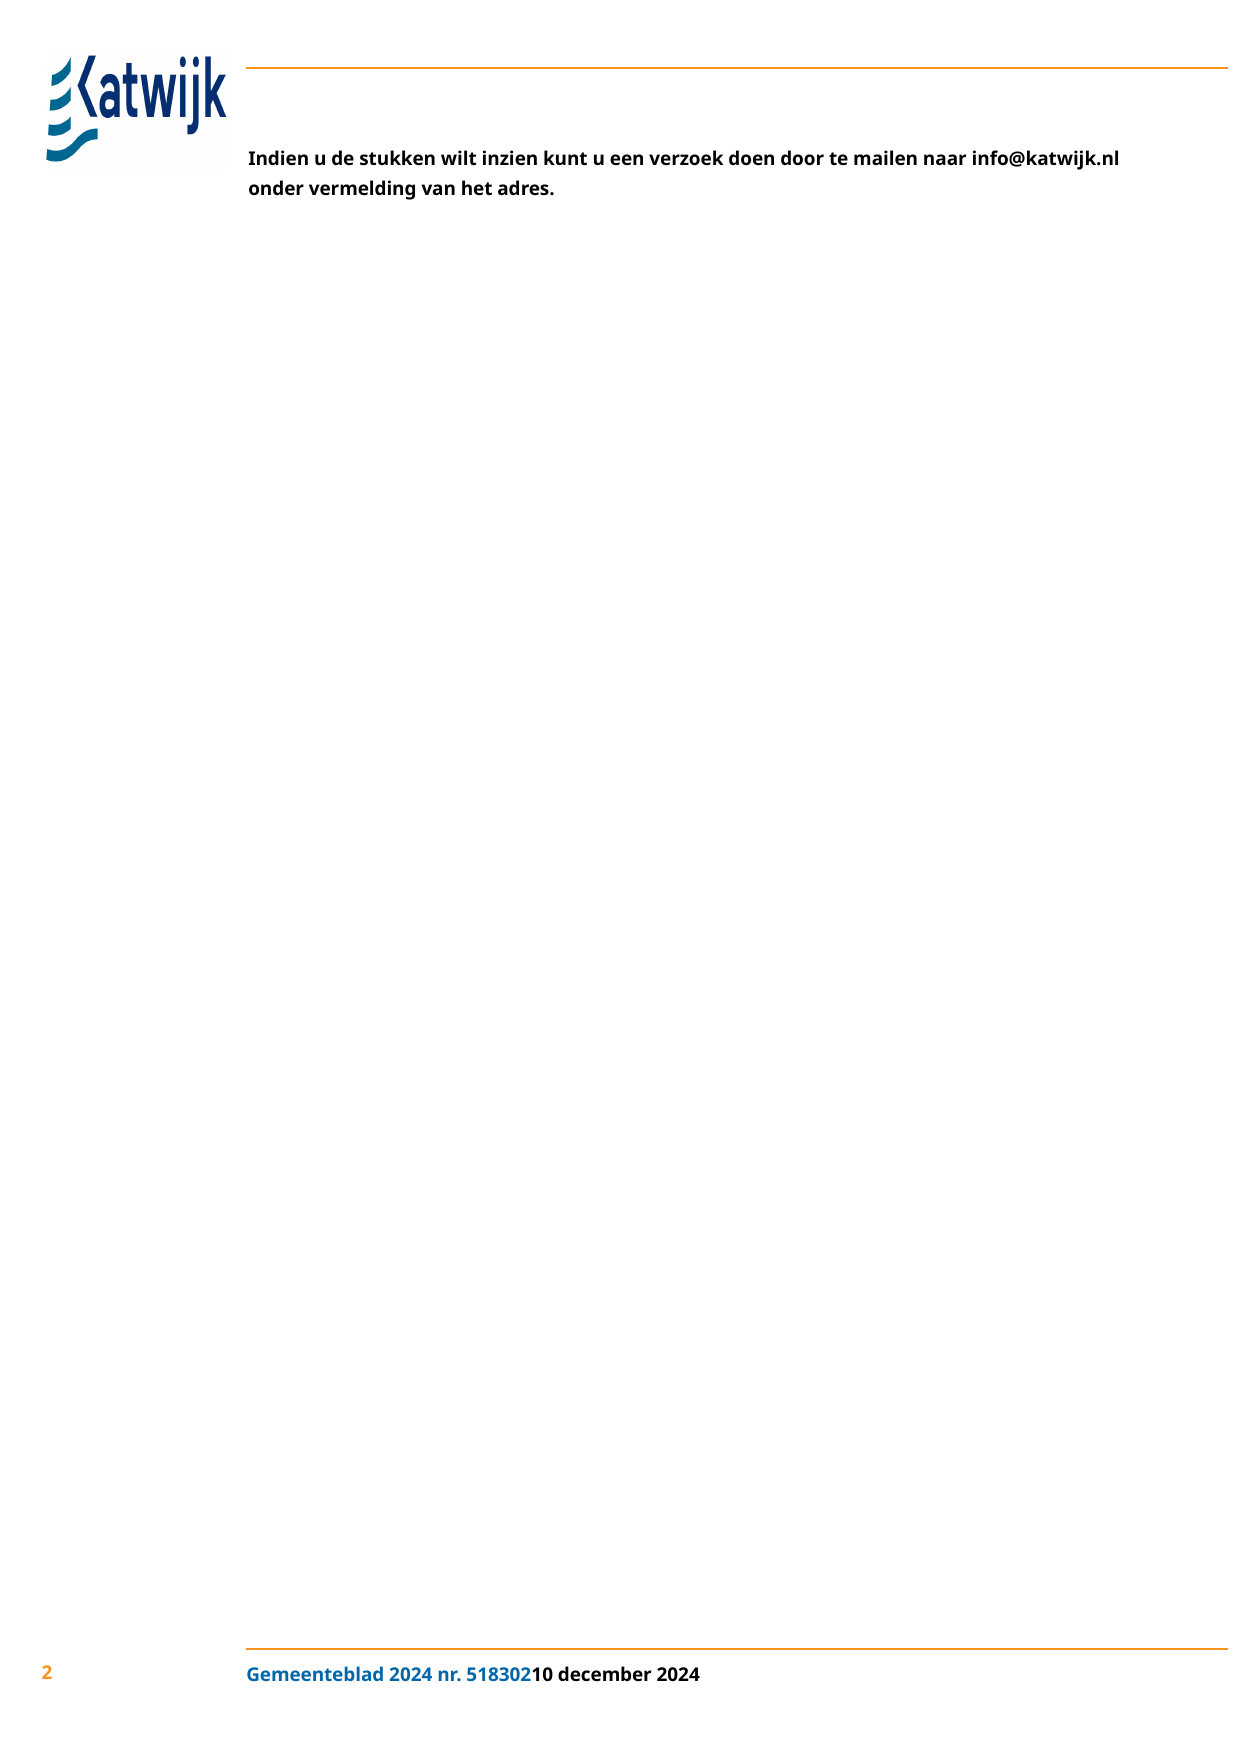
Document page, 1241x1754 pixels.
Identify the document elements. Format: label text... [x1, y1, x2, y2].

picture [41, 47, 231, 172]
text Indien u de stukken wilt inzien kunt u een verzoek doen door te mailen naar info@katwijk.nl onder vermelding van het adres. [248, 145, 1152, 201]
